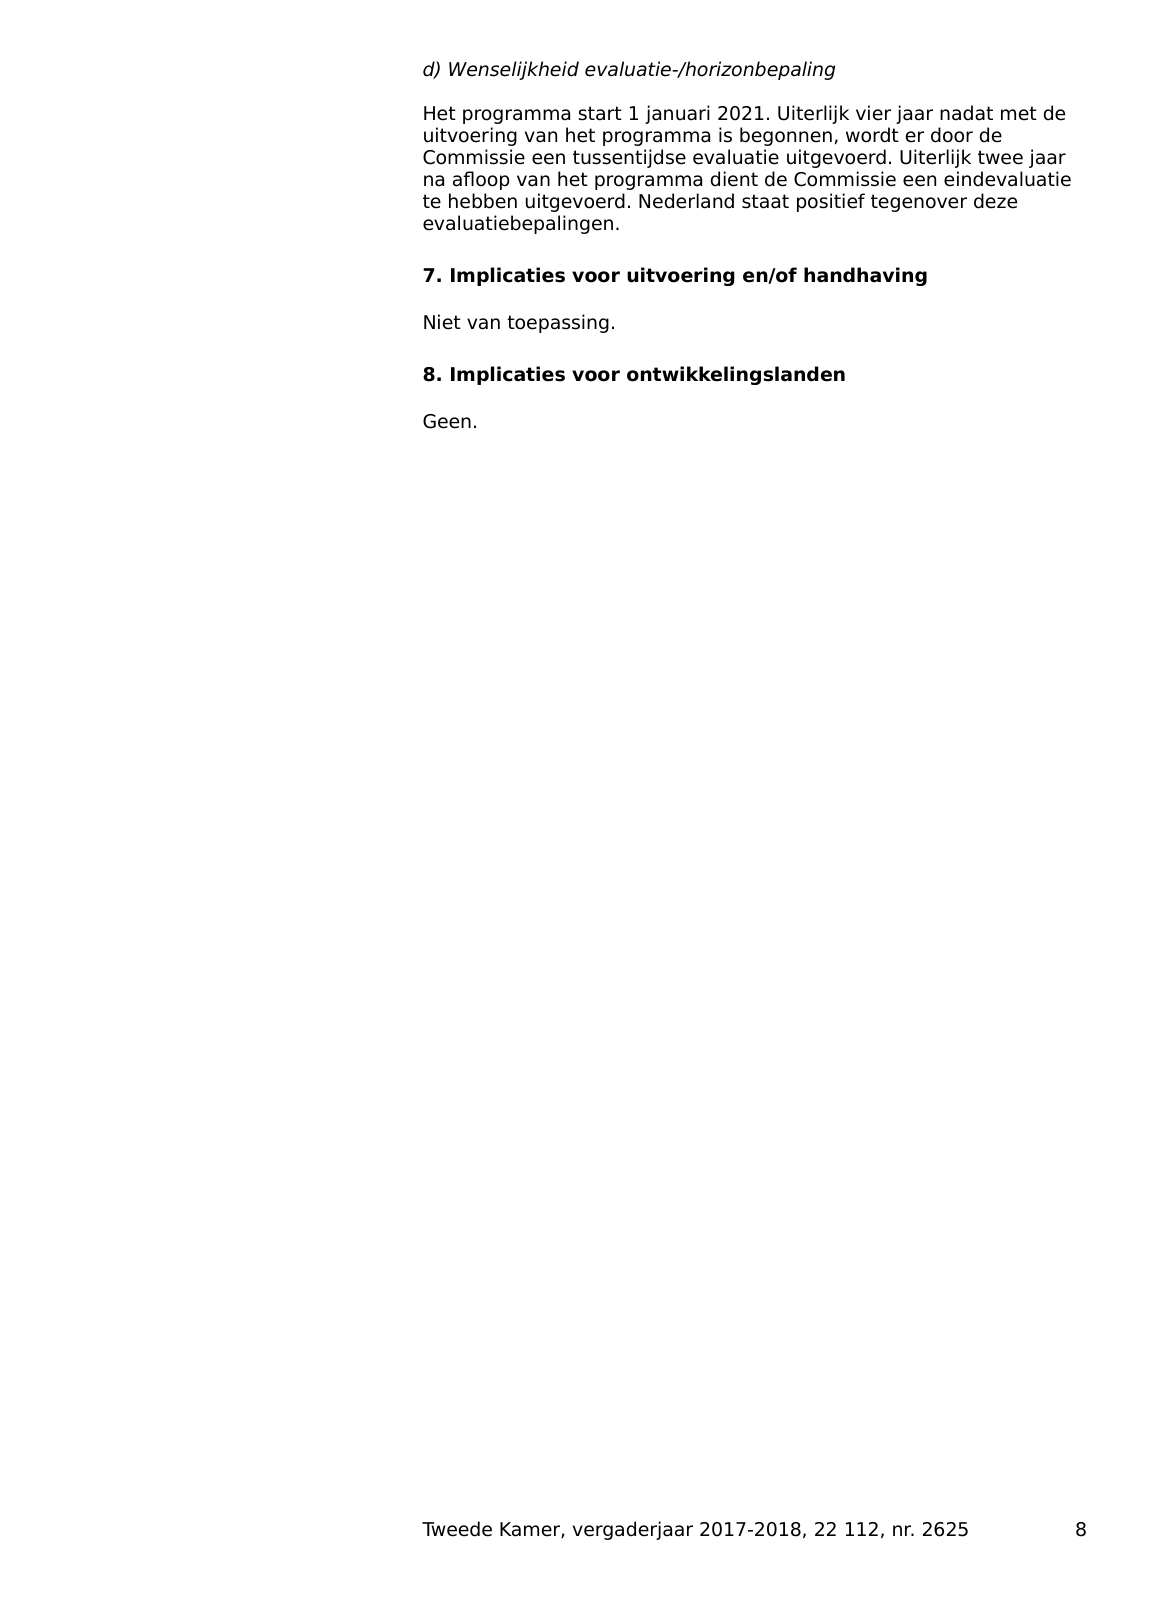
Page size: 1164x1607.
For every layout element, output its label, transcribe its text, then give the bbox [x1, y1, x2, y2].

subtitle d) Wenselijkheid evaluatie-/horizonbepaling [422, 59, 1087, 81]
subtitle 8. Implicaties voor ontwikkelingslanden [422, 364, 1087, 386]
text Het programma start 1 januari 2021. Uiterlijk vier jaar nadat met de uitvoering van het programma is begonnen, wordt er door de Commissie een tussentijdse evaluatie uitgevoerd. Uiterlijk twee jaar na afloop van het programma dient de Commissie een eindevaluatie te hebben uitgevoerd. Nederland staat positief tegenover deze evaluatiebepalingen. [422, 103, 1087, 235]
subtitle 7. Implicaties voor uitvoering en/of handhaving [422, 265, 1087, 287]
text Niet van toepassing. [422, 312, 1087, 334]
text Geen. [422, 411, 1087, 433]
